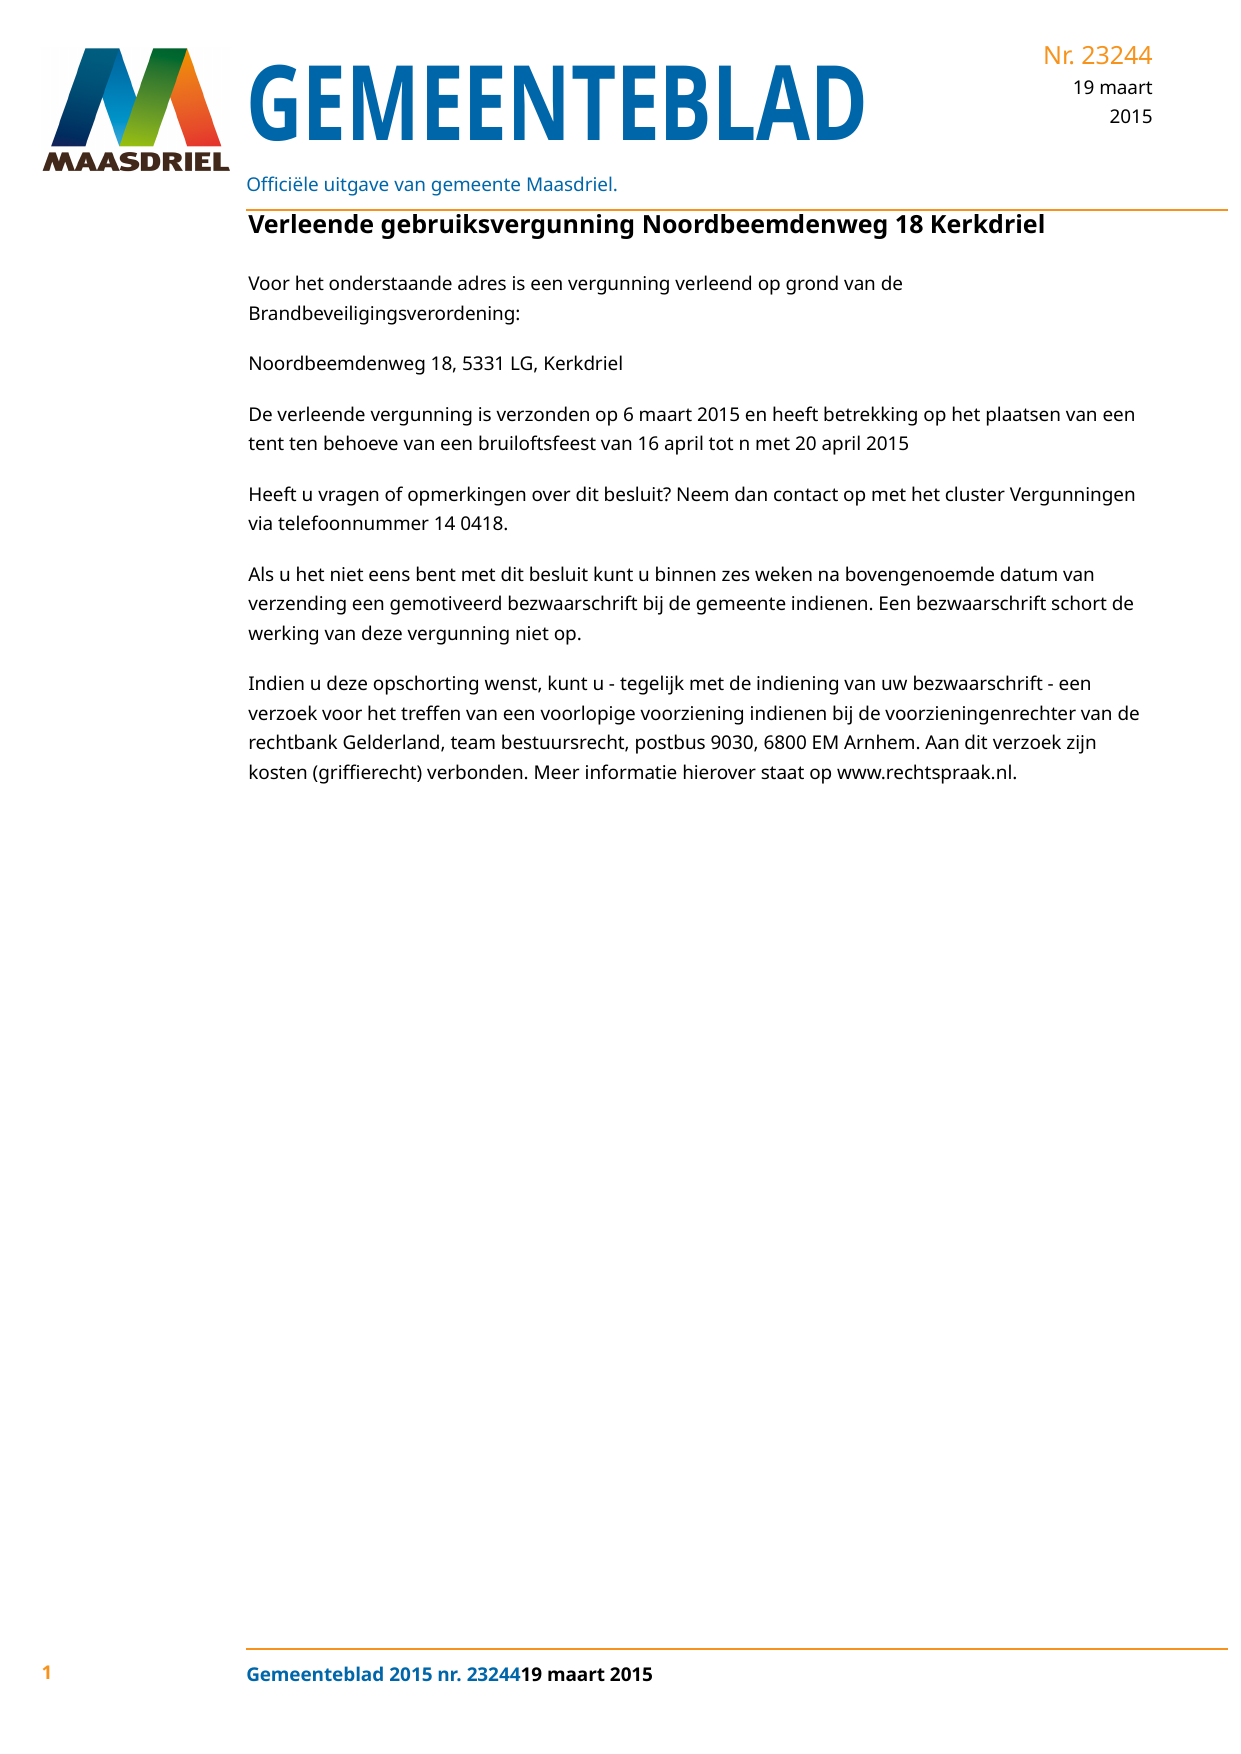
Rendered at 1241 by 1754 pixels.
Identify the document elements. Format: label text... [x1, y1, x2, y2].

picture [41, 47, 231, 172]
text Verleende gebruiksvergunning Noordbeemdenweg 18 Kerkdriel [248, 211, 1152, 241]
text Als u het niet eens bent met dit besluit kunt u binnen zes weken na bovengenoemde datum van verzending een gemotiveerd bezwaarschrift bij de gemeente indienen. Een bezwaarschrift schort de werking van deze vergunning niet op. [248, 561, 1152, 646]
text Heeft u vragen of opmerkingen over dit besluit? Neem dan contact op met het cluster Vergunningen via telefoonnummer 14 0418. [248, 481, 1152, 536]
text Noordbeemdenweg 18, 5331 LG, Kerkdriel [248, 350, 1152, 376]
text Voor het onderstaande adres is een vergunning verleend op grond van de Brandbeveiligingsverordening: [248, 270, 1152, 326]
text Indien u deze opschorting wenst, kunt u - tegelijk met de indiening van uw bezwaarschrift - een verzoek voor het treffen van een voorlopige voorziening indienen bij de voorzieningenrechter van de rechtbank Gelderland, team bestuursrecht, postbus 9030, 6800 EM Arnhem. Aan dit verzoek zijn kosten (griffierecht) verbonden. Meer informatie hierover staat op www.rechtspraak.nl. [248, 670, 1152, 785]
text De verleende vergunning is verzonden op 6 maart 2015 en heeft betrekking op het plaatsen van een tent ten behoeve van een bruiloftsfeest van 16 april tot n met 20 april 2015 [248, 401, 1152, 456]
